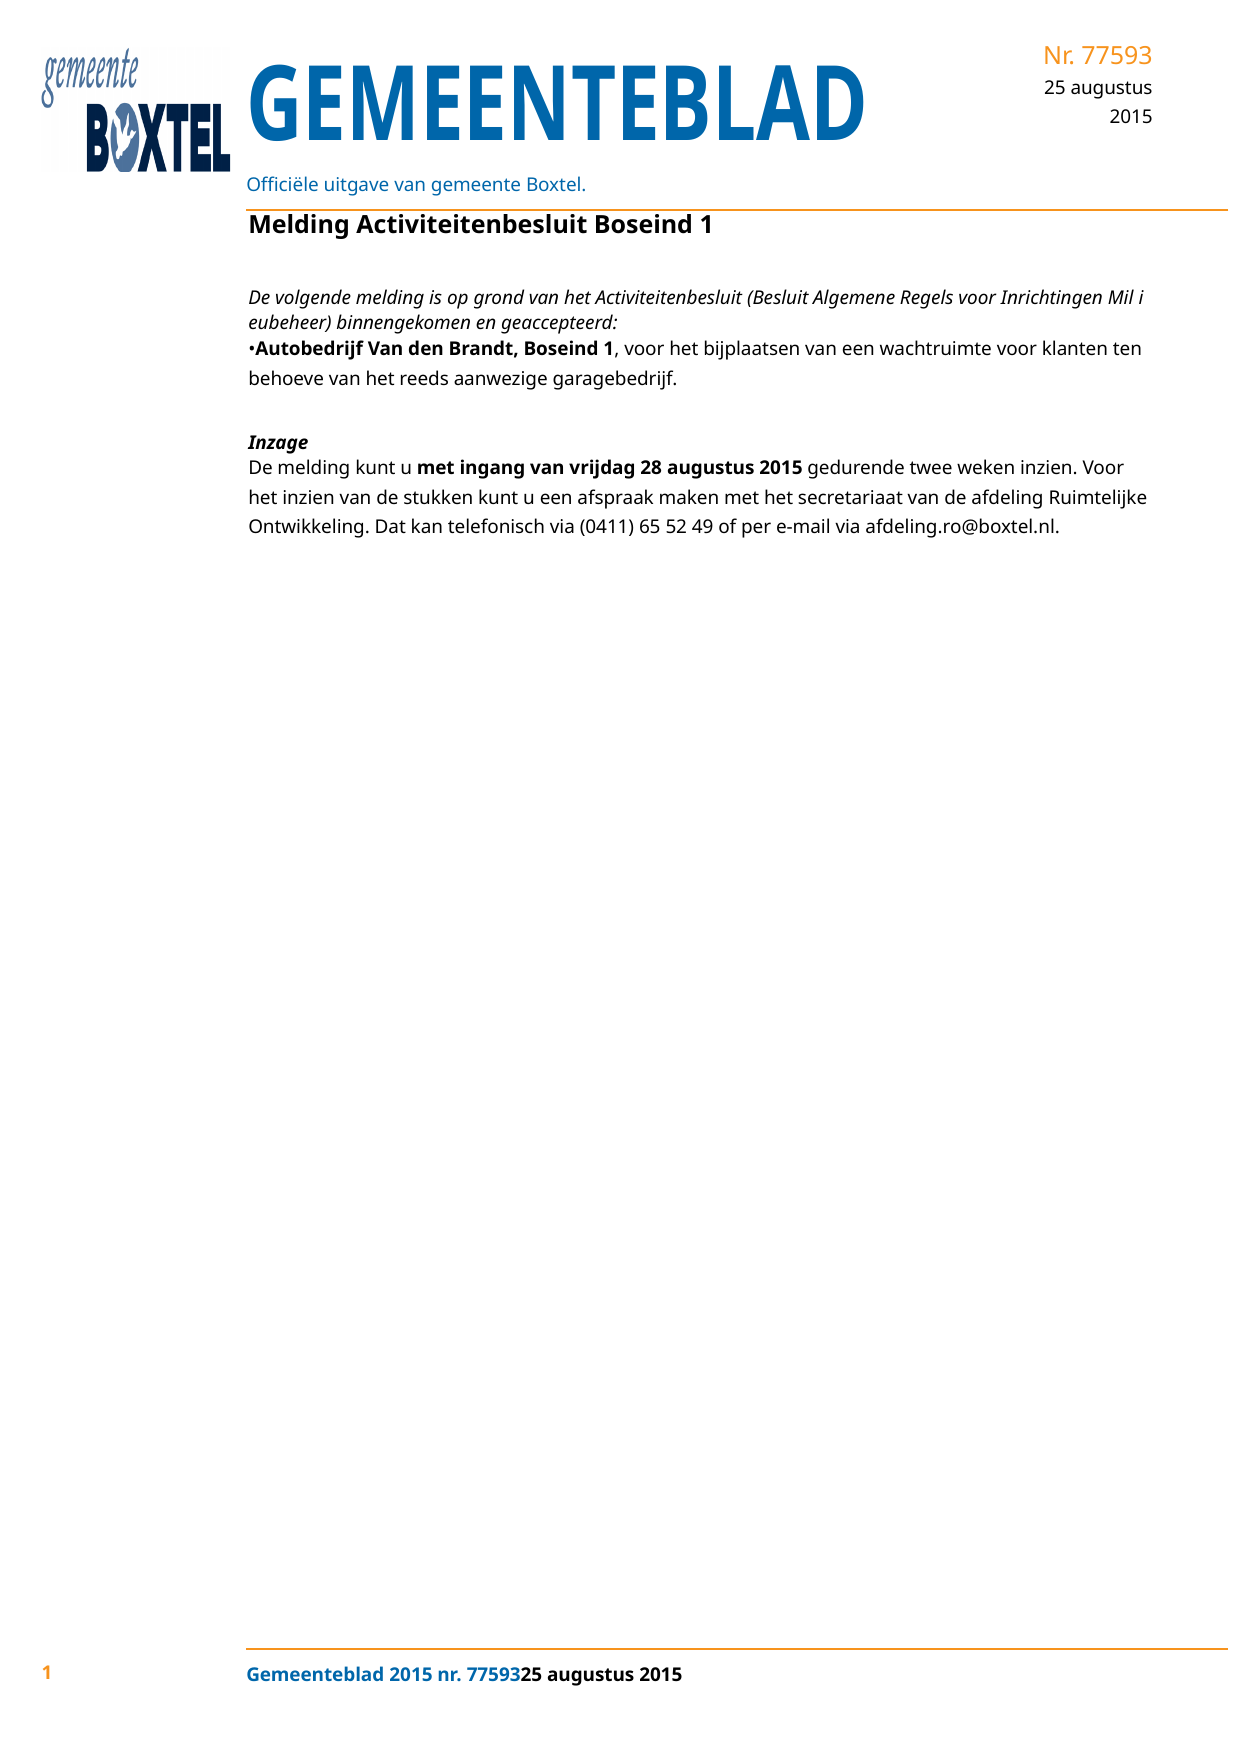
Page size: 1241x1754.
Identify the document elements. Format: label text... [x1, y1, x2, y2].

picture [41, 47, 231, 172]
text De volgende melding is op grond van het Activiteitenbesluit (Besluit Algemene Regels voor Inrichtingen Mil i eubeheer) binnengekomen en geaccepteerd: [248, 284, 1152, 335]
text Melding Activiteitenbesluit Boseind 1 [248, 211, 1152, 241]
text •Autobedrijf Van den Brandt, Boseind 1, voor het bijplaatsen van een wachtruimte voor klanten ten behoeve van het reeds aanwezige garagebedrijf. [248, 335, 1152, 391]
text De melding kunt u met ingang van vrijdag 28 augustus 2015 gedurende twee weken inzien. Voor het inzien van de stukken kunt u een afspraak maken met het secretariaat van de afdeling Ruimtelijke Ontwikkeling. Dat kan telefonisch via (0411) 65 52 49 of per e-mail via afdeling.ro@boxtel.nl. [248, 454, 1152, 539]
text Inzage [248, 429, 1152, 454]
